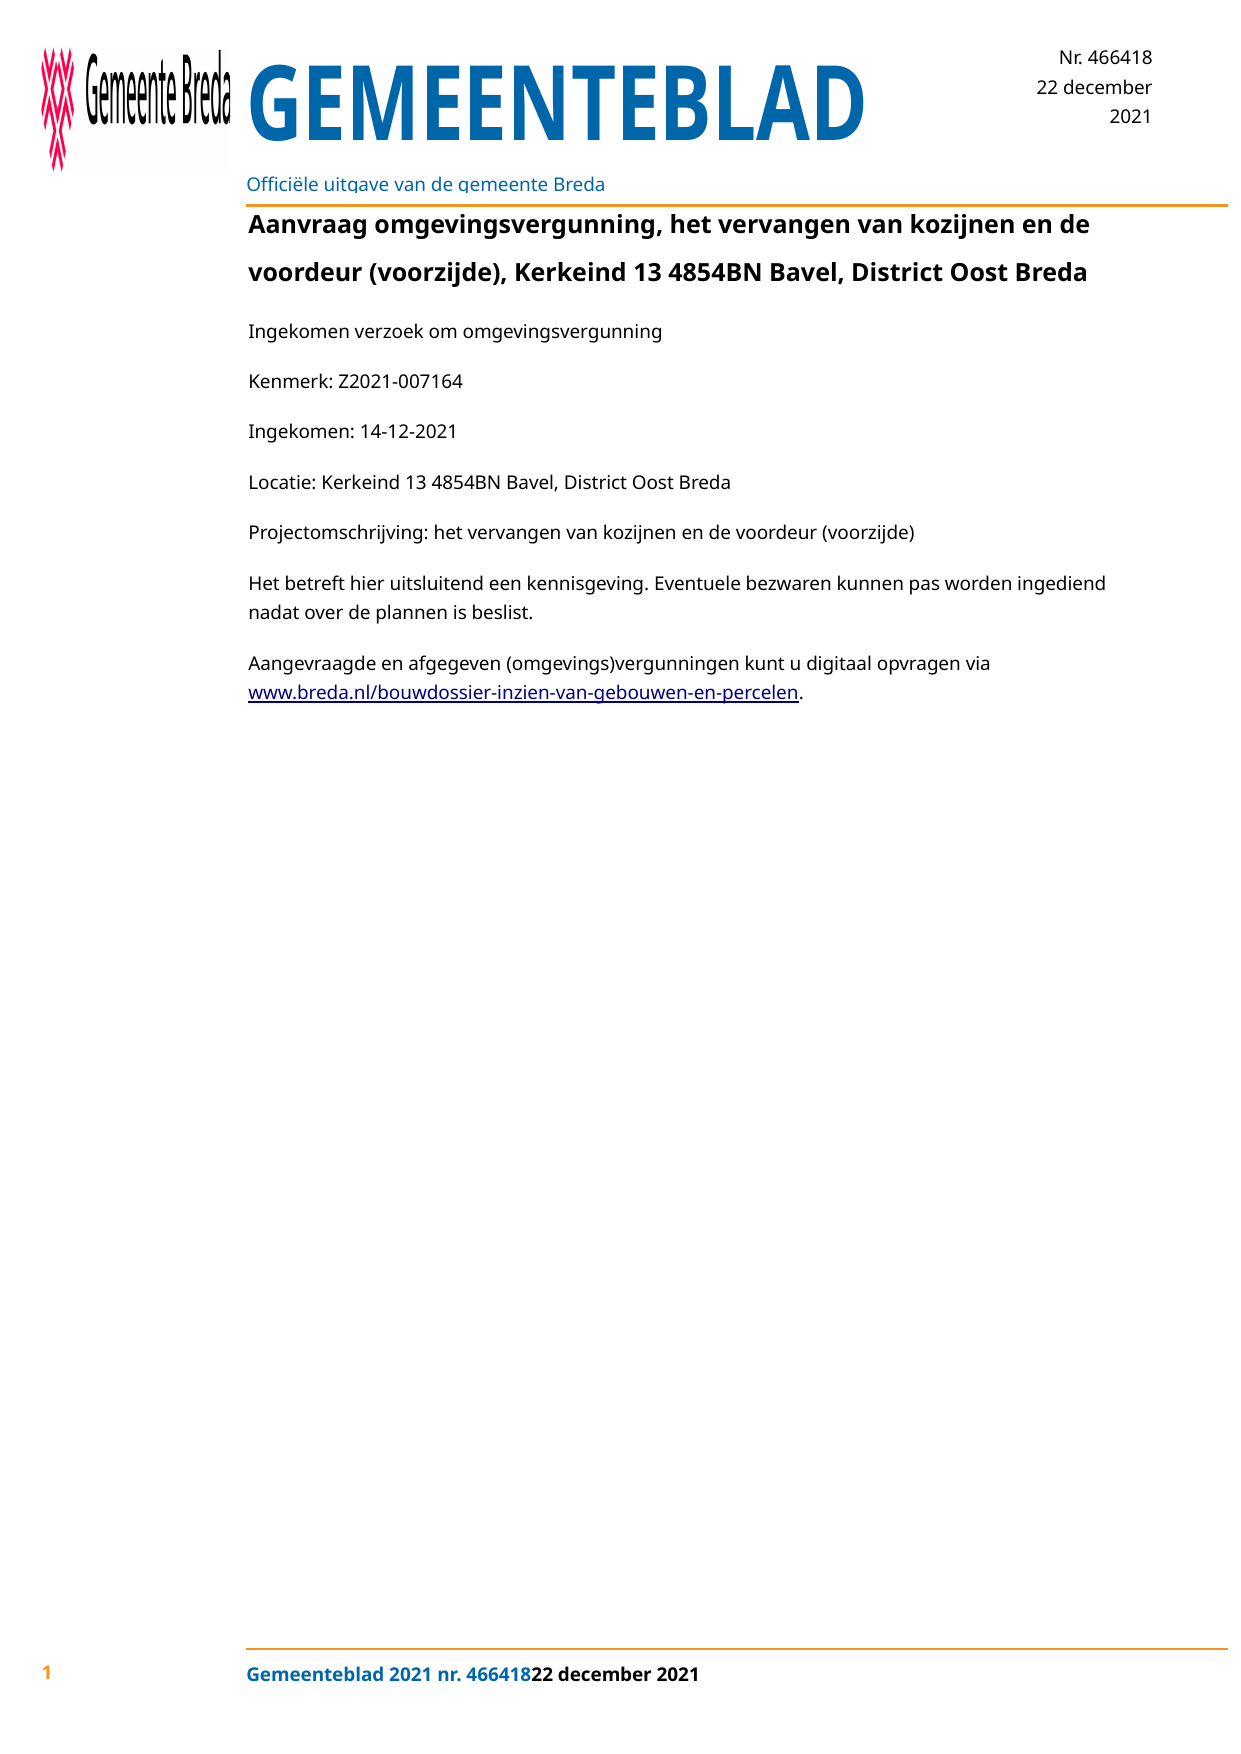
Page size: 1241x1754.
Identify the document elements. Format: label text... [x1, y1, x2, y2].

text Locatie: Kerkeind 13 4854BN Bavel, District Oost Breda [248, 469, 1152, 495]
text Ingekomen verzoek om omgevingsvergunning [248, 318, 1152, 344]
picture [41, 47, 231, 172]
text Het betreft hier uitsluitend een kennisgeving. Eventuele bezwaren kunnen pas worden ingediend nadat over de plannen is beslist. [248, 570, 1152, 625]
text Projectomschrijving: het vervangen van kozijnen en de voordeur (voorzijde) [248, 519, 1152, 545]
text Ingekomen: 14-12-2021 [248, 419, 1152, 444]
text Aanvraag omgevingsvergunning, het vervangen van kozijnen en de voordeur (voorzijde), Kerkeind 13 4854BN Bavel, District Oost Breda [248, 207, 1152, 288]
text Kenmerk: Z2021-007164 [248, 368, 1152, 394]
text Aangevraagde en afgegeven (omgevings)vergunningen kunt u digitaal opvragen via www.breda.nl/bouwdossier-inzien-van-gebouwen-en-percelen. [248, 650, 1152, 705]
